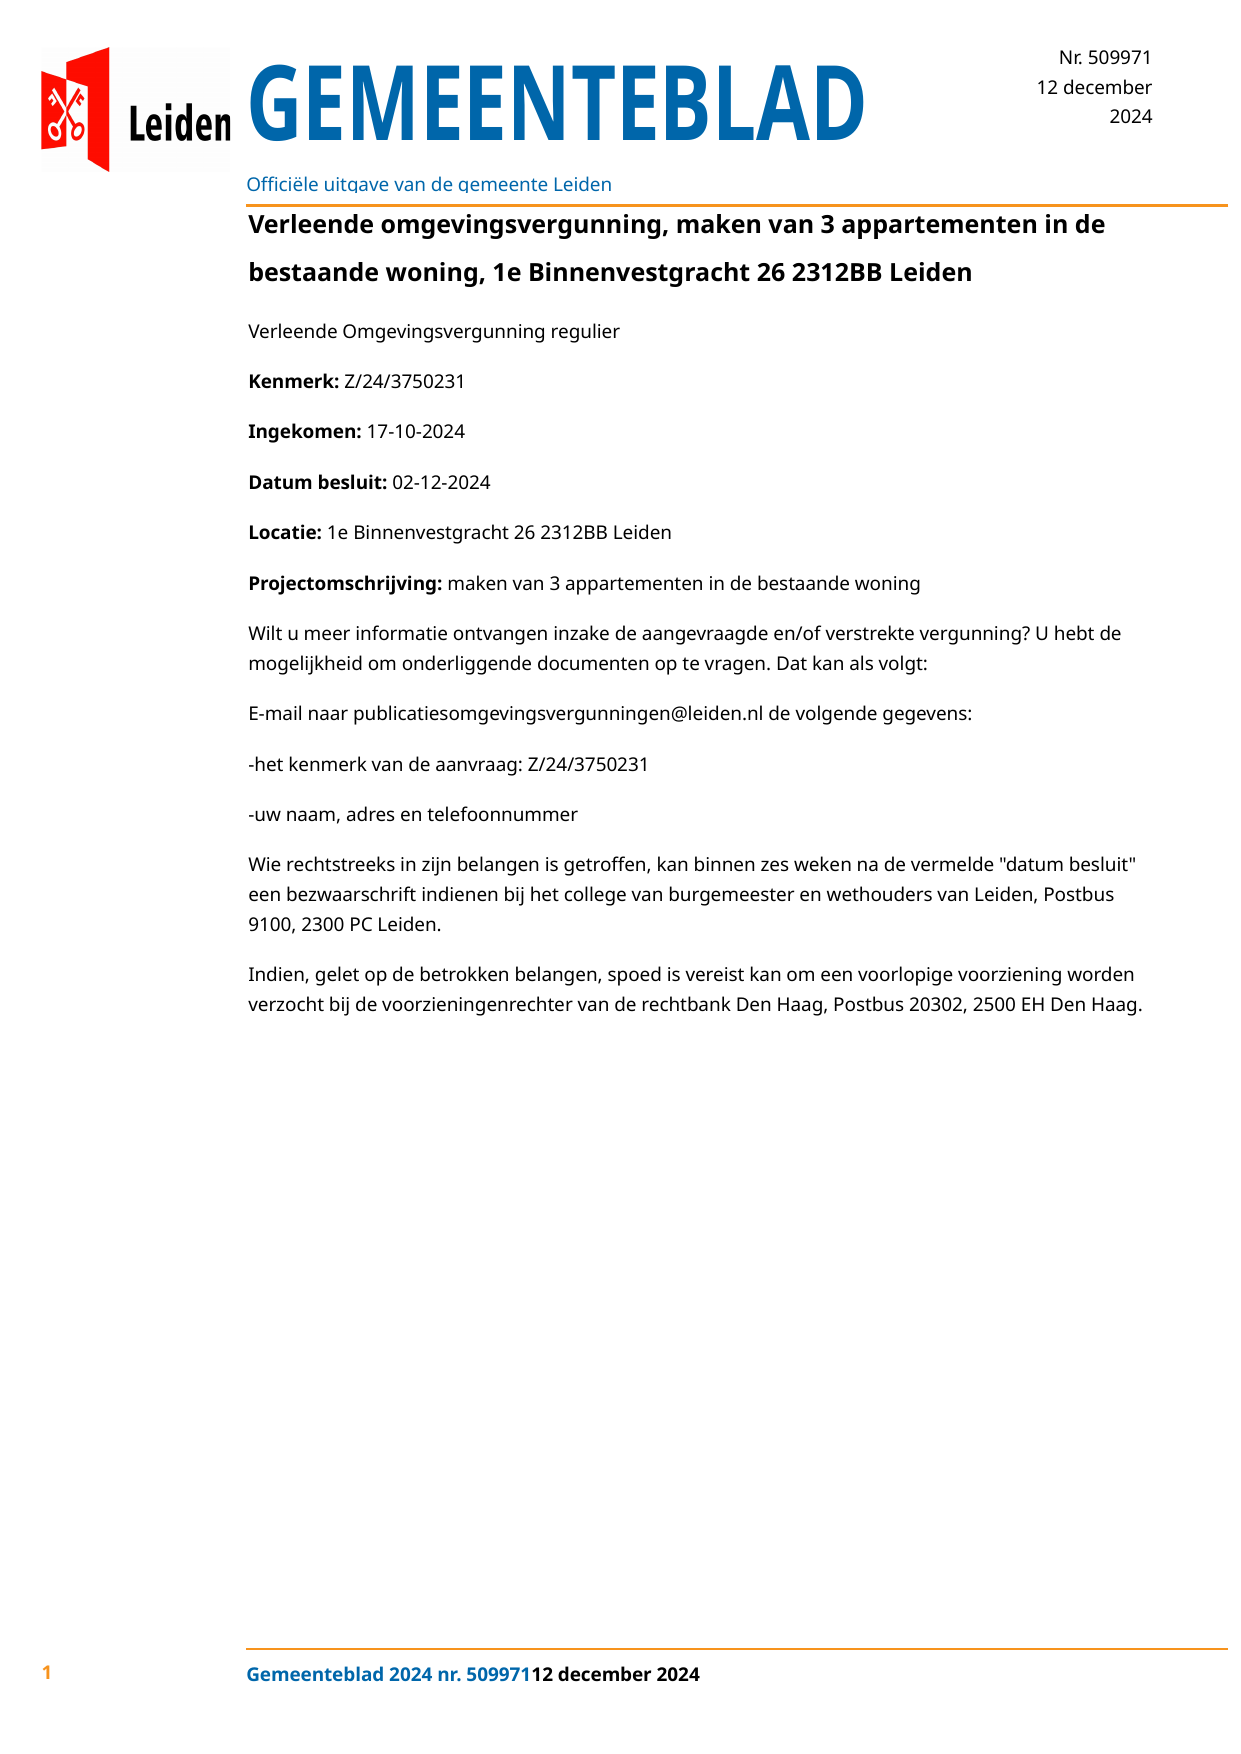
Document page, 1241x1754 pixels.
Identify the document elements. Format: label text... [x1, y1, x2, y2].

text -uw naam, adres en telefoonnummer [248, 801, 1152, 827]
text Verleende Omgevingsvergunning regulier [248, 318, 1152, 344]
text Wilt u meer informatie ontvangen inzake de aangevraagde en/of verstrekte vergunning? U hebt de mogelijkheid om onderliggende documenten op te vragen. Dat kan als volgt: [248, 620, 1152, 676]
text Ingekomen: 17-10-2024 [248, 419, 1152, 444]
text Kenmerk: Z/24/3750231 [248, 368, 1152, 394]
text Wie rechtstreeks in zijn belangen is getroffen, kan binnen zes weken na de vermelde "datum besluit" een bezwaarschrift indienen bij het college van burgemeester en wethouders van Leiden, Postbus 9100, 2300 PC Leiden. [248, 852, 1152, 937]
text E-mail naar publicatiesomgevingsvergunningen@leiden.nl de volgende gegevens: [248, 700, 1152, 726]
text Projectomschrijving: maken van 3 appartementen in de bestaande woning [248, 570, 1152, 596]
text Verleende omgevingsvergunning, maken van 3 appartementen in de bestaande woning, 1e Binnenvestgracht 26 2312BB Leiden [248, 207, 1152, 288]
text -het kenmerk van de aanvraag: Z/24/3750231 [248, 751, 1152, 777]
text Indien, gelet op de betrokken belangen, spoed is vereist kan om een voorlopige voorziening worden verzocht bij de voorzieningenrechter van de rechtbank Den Haag, Postbus 20302, 2500 EH Den Haag. [248, 961, 1152, 1017]
text Locatie: 1e Binnenvestgracht 26 2312BB Leiden [248, 519, 1152, 545]
picture [41, 47, 231, 172]
text Datum besluit: 02-12-2024 [248, 469, 1152, 495]
